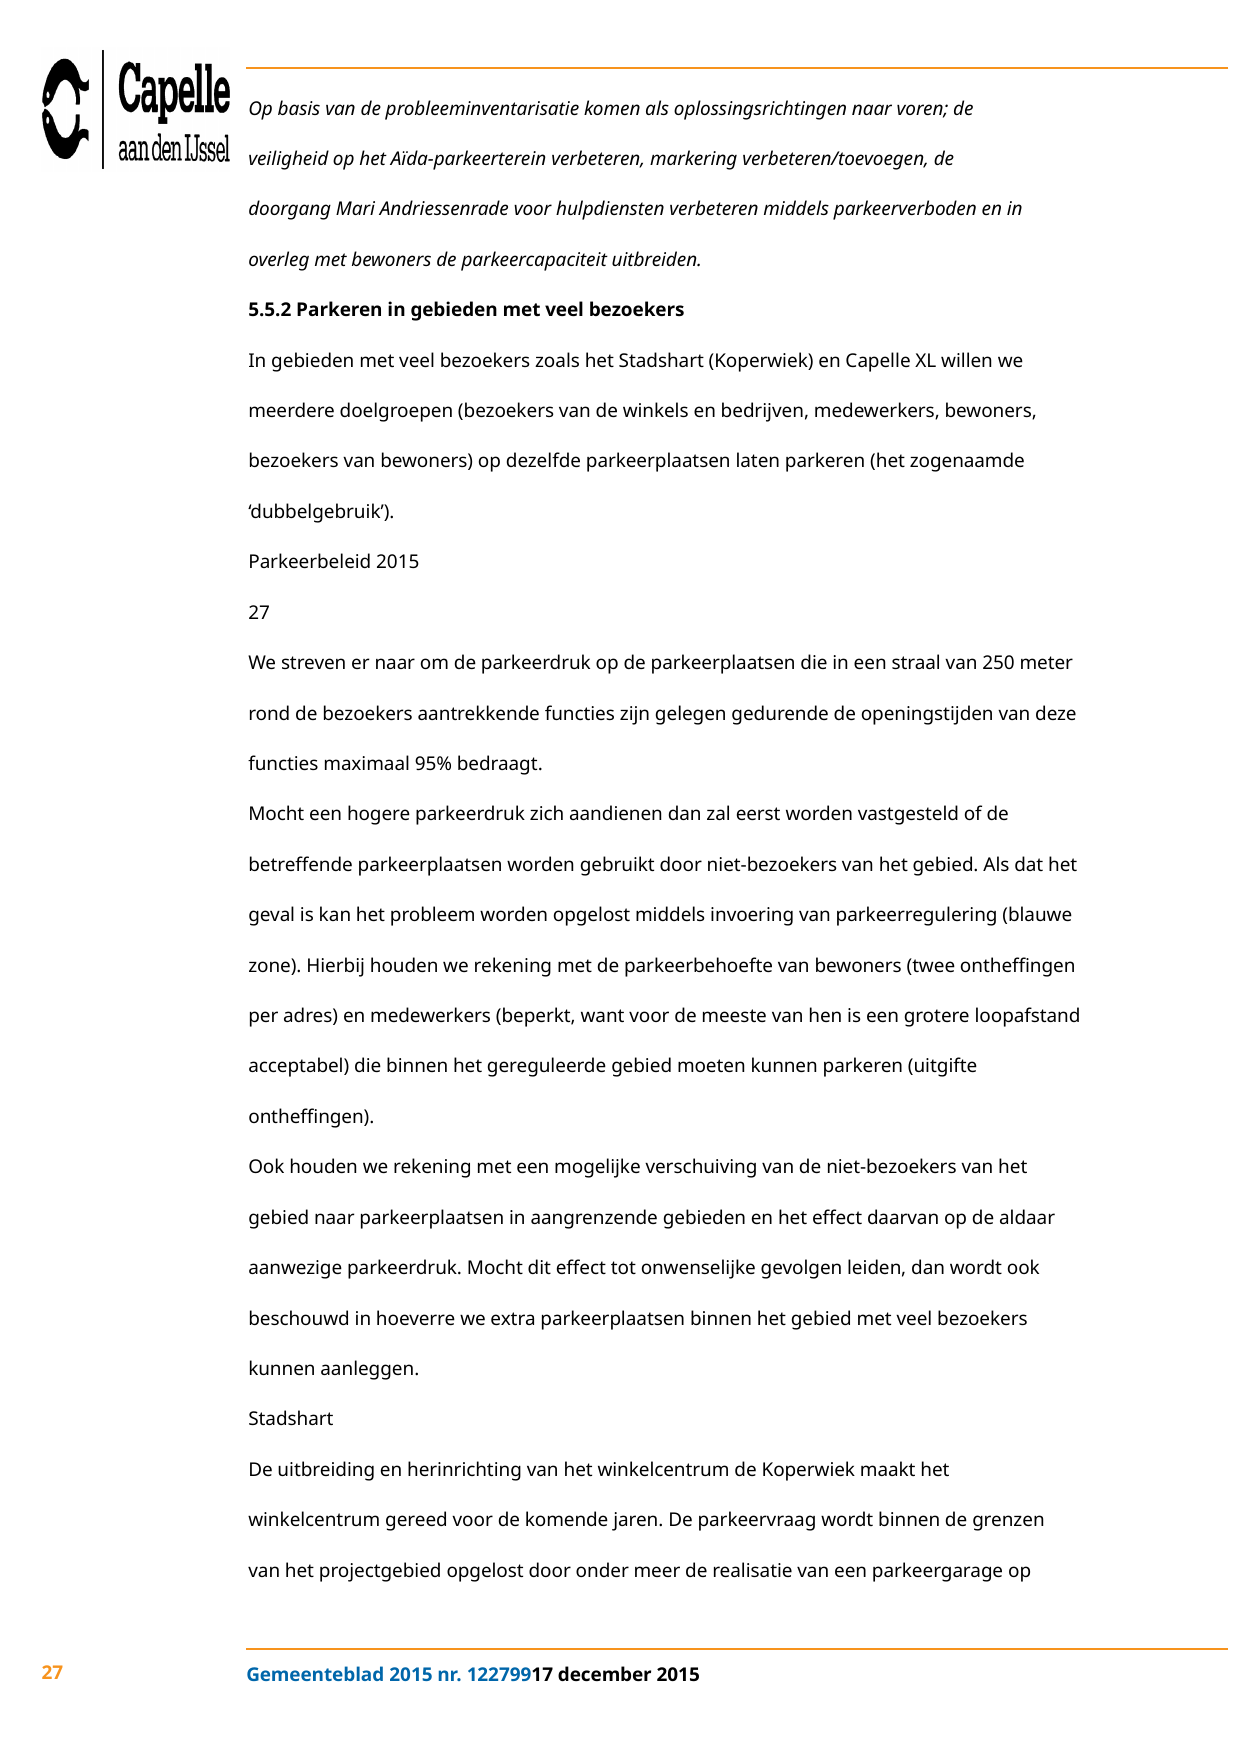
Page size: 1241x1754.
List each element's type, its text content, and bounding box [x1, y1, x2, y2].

text geval is kan het probleem worden opgelost middels invoering van parkeerregulering (blauwe [248, 901, 1152, 927]
text ontheffingen). [248, 1103, 1152, 1129]
text kunnen aanleggen. [248, 1355, 1152, 1381]
text In gebieden met veel bezoekers zoals het Stadshart (Koperwiek) en Capelle XL willen we [248, 347, 1152, 373]
text We streven er naar om de parkeerdruk op de parkeerplaatsen die in een straal van 250 meter [248, 649, 1152, 675]
text per adres) en medewerkers (beperkt, want voor de meeste van hen is een grotere loopafstand [248, 1002, 1152, 1028]
text De uitbreiding en herinrichting van het winkelcentrum de Koperwiek maakt het [248, 1456, 1152, 1482]
text zone). Hierbij houden we rekening met de parkeerbehoefte van bewoners (twee ontheffingen [248, 952, 1152, 978]
text rond de bezoekers aantrekkende functies zijn gelegen gedurende de openingstijden van deze [248, 700, 1152, 726]
picture [41, 47, 231, 172]
text beschouwd in hoeverre we extra parkeerplaatsen binnen het gebied met veel bezoekers [248, 1305, 1152, 1331]
text winkelcentrum gereed voor de komende jaren. De parkeervraag wordt binnen de grenzen [248, 1506, 1152, 1532]
text Mocht een hogere parkeerdruk zich aandienen dan zal eerst worden vastgesteld of de [248, 801, 1152, 826]
text veiligheid op het Aïda-parkeerterein verbeteren, markering verbeteren/toevoegen, de [248, 145, 1152, 171]
text functies maximaal 95% bedraagt. [248, 750, 1152, 776]
text Op basis van de probleeminventarisatie komen als oplossingsrichtingen naar voren; de [248, 95, 1152, 121]
text Ook houden we rekening met een mogelijke verschuiving van de niet-bezoekers van het [248, 1153, 1152, 1179]
text van het projectgebied opgelost door onder meer de realisatie van een parkeergarage op [248, 1557, 1152, 1583]
text Parkeerbeleid 2015 [248, 548, 1152, 574]
text Stadshart [248, 1406, 1152, 1431]
text betreffende parkeerplaatsen worden gebruikt door niet-bezoekers van het gebied. Als dat het [248, 851, 1152, 877]
text gebied naar parkeerplaatsen in aangrenzende gebieden en het effect daarvan op de aldaar [248, 1204, 1152, 1230]
text 5.5.2 Parkeren in gebieden met veel bezoekers [248, 296, 1152, 322]
text 27 [248, 599, 1152, 625]
text overleg met bewoners de parkeercapaciteit uitbreiden. [248, 246, 1152, 272]
text ‘dubbelgebruik’). [248, 498, 1152, 524]
text bezoekers van bewoners) op dezelfde parkeerplaatsen laten parkeren (het zogenaamde [248, 448, 1152, 473]
text aanwezige parkeerdruk. Mocht dit effect tot onwenselijke gevolgen leiden, dan wordt ook [248, 1254, 1152, 1280]
text doorgang Mari Andriessenrade voor hulpdiensten verbeteren middels parkeerverboden en in [248, 196, 1152, 221]
text acceptabel) die binnen het gereguleerde gebied moeten kunnen parkeren (uitgifte [248, 1053, 1152, 1078]
text meerdere doelgroepen (bezoekers van de winkels en bedrijven, medewerkers, bewoners, [248, 397, 1152, 423]
